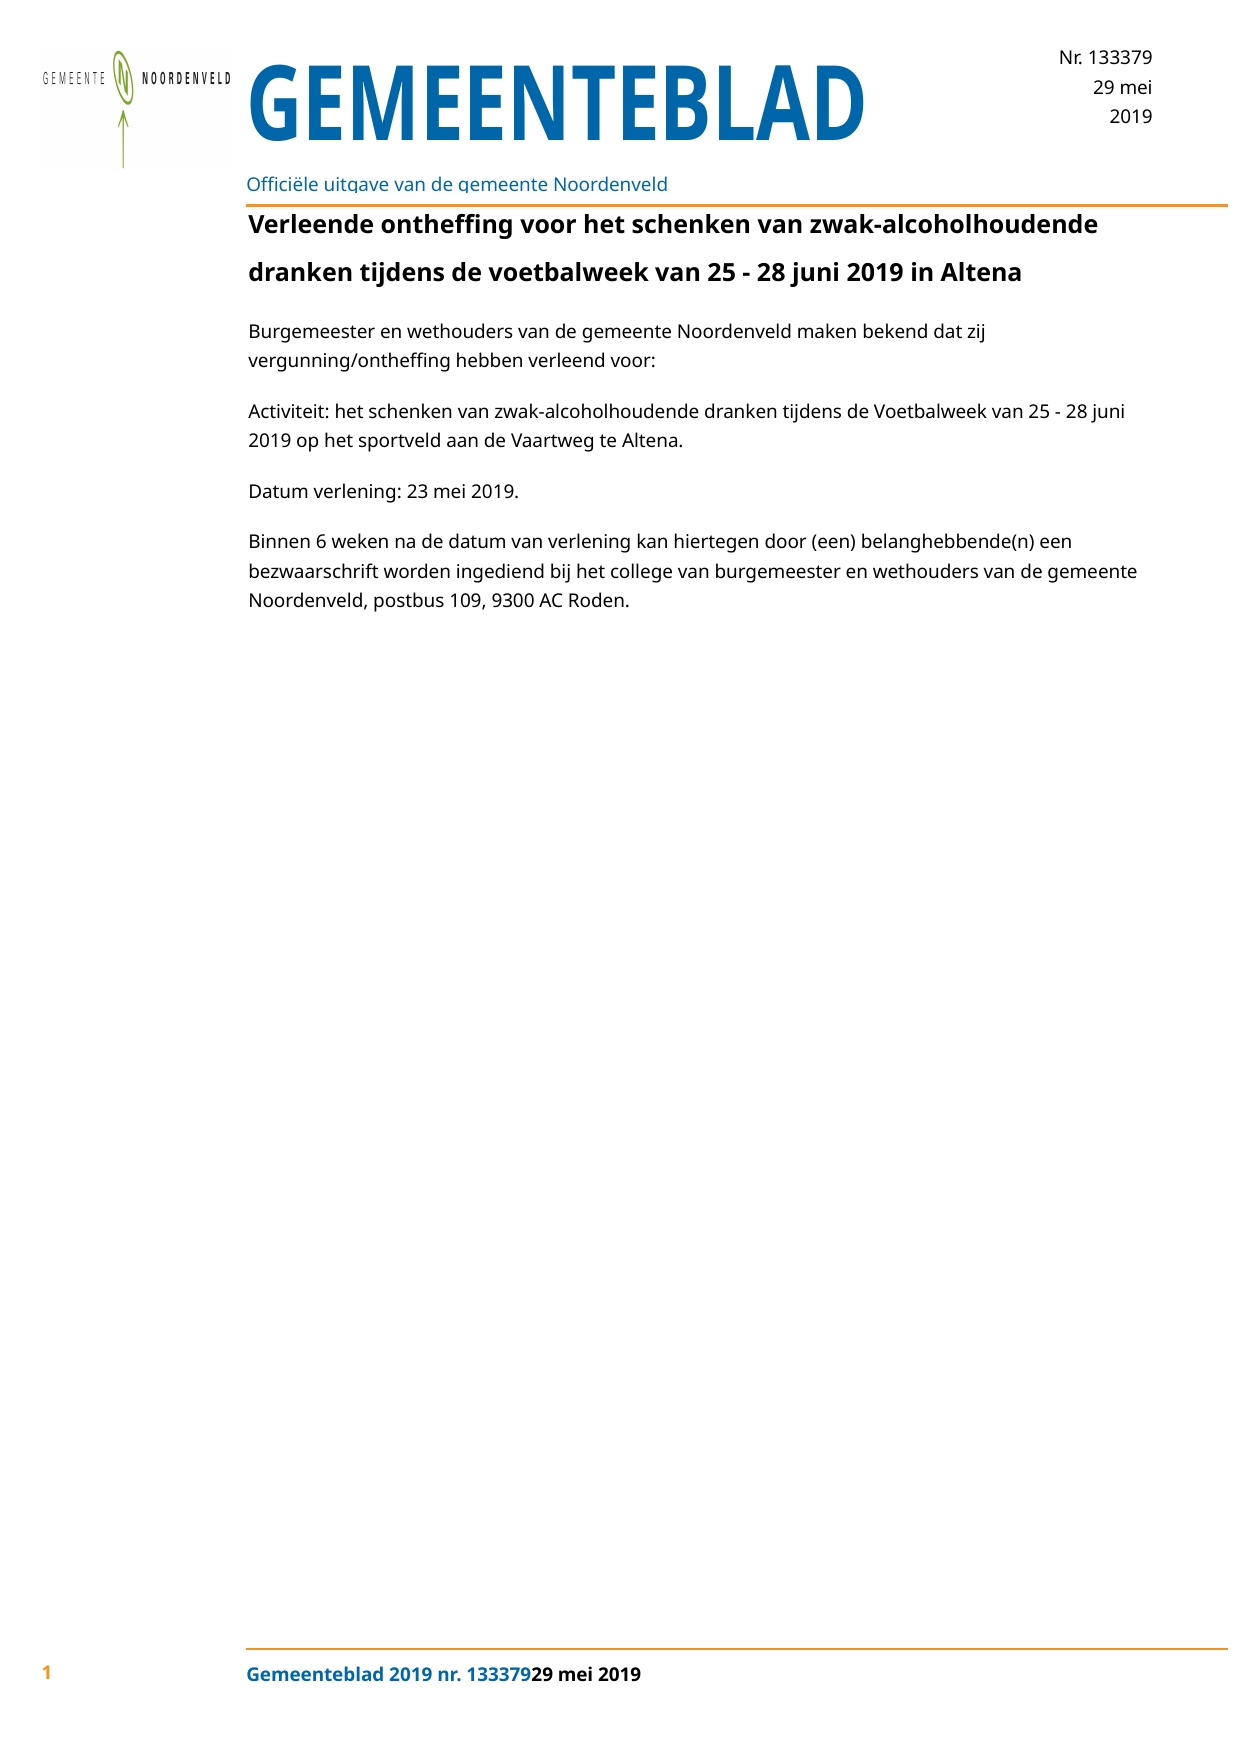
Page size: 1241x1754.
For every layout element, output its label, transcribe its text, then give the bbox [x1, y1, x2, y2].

text Datum verlening: 23 mei 2019. [248, 478, 1152, 504]
text Binnen 6 weken na de datum van verlening kan hiertegen door (een) belanghebbende(n) een bezwaarschrift worden ingediend bij het college van burgemeester en wethouders van de gemeente Noordenveld, postbus 109, 9300 AC Roden. [248, 528, 1152, 613]
text Burgemeester en wethouders van de gemeente Noordenveld maken bekend dat zij vergunning/ontheffing hebben verleend voor: [248, 318, 1152, 373]
text Verleende ontheffing voor het schenken van zwak-alcoholhoudende dranken tijdens de voetbalweek van 25 - 28 juni 2019 in Altena [248, 207, 1152, 288]
picture [41, 47, 231, 172]
text Activiteit: het schenken van zwak-alcoholhoudende dranken tijdens de Voetbalweek van 25 - 28 juni 2019 op het sportveld aan de Vaartweg te Altena. [248, 398, 1152, 453]
